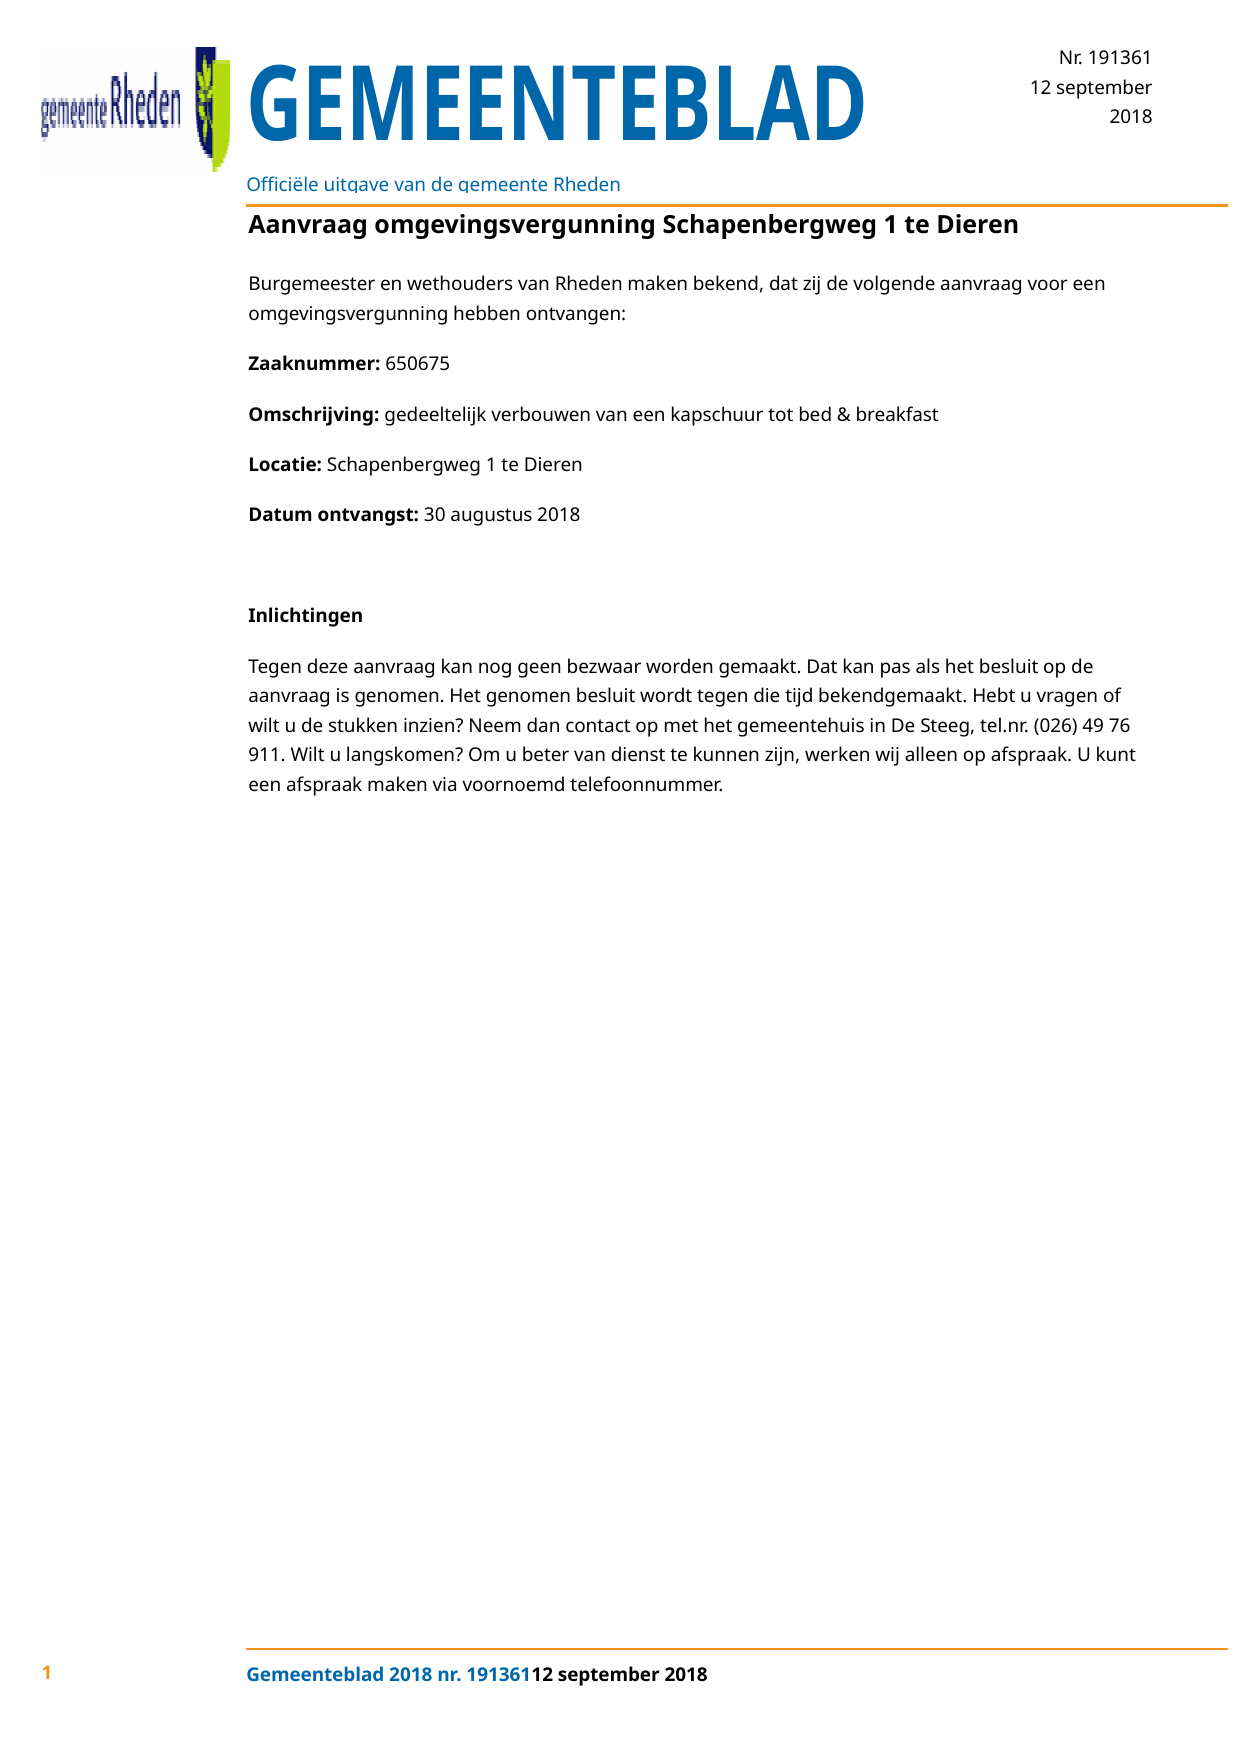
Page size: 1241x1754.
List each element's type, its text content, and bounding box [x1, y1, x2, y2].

text Aanvraag omgevingsvergunning Schapenbergweg 1 te Dieren [248, 207, 1152, 241]
text Tegen deze aanvraag kan nog geen bezwaar worden gemaakt. Dat kan pas als het besluit op de aanvraag is genomen. Het genomen besluit wordt tegen die tijd bekendgemaakt. Hebt u vragen of wilt u de stukken inzien? Neem dan contact op met het gemeentehuis in De Steeg, tel.nr. (026) 49 76 911. Wilt u langskomen? Om u beter van dienst te kunnen zijn, werken wij alleen op afspraak. U kunt een afspraak maken via voornoemd telefoonnummer. [248, 653, 1152, 797]
text Locatie: Schapenbergweg 1 te Dieren [248, 451, 1152, 477]
text Burgemeester en wethouders van Rheden maken bekend, dat zij de volgende aanvraag voor een omgevingsvergunning hebben ontvangen: [248, 270, 1152, 326]
picture [41, 47, 231, 172]
text Zaaknummer: 650675 [248, 350, 1152, 376]
text Datum ontvangst: 30 augustus 2018 [248, 502, 1152, 527]
text Inlichtingen [248, 602, 1152, 628]
text Omschrijving: gedeeltelijk verbouwen van een kapschuur tot bed & breakfast [248, 401, 1152, 426]
